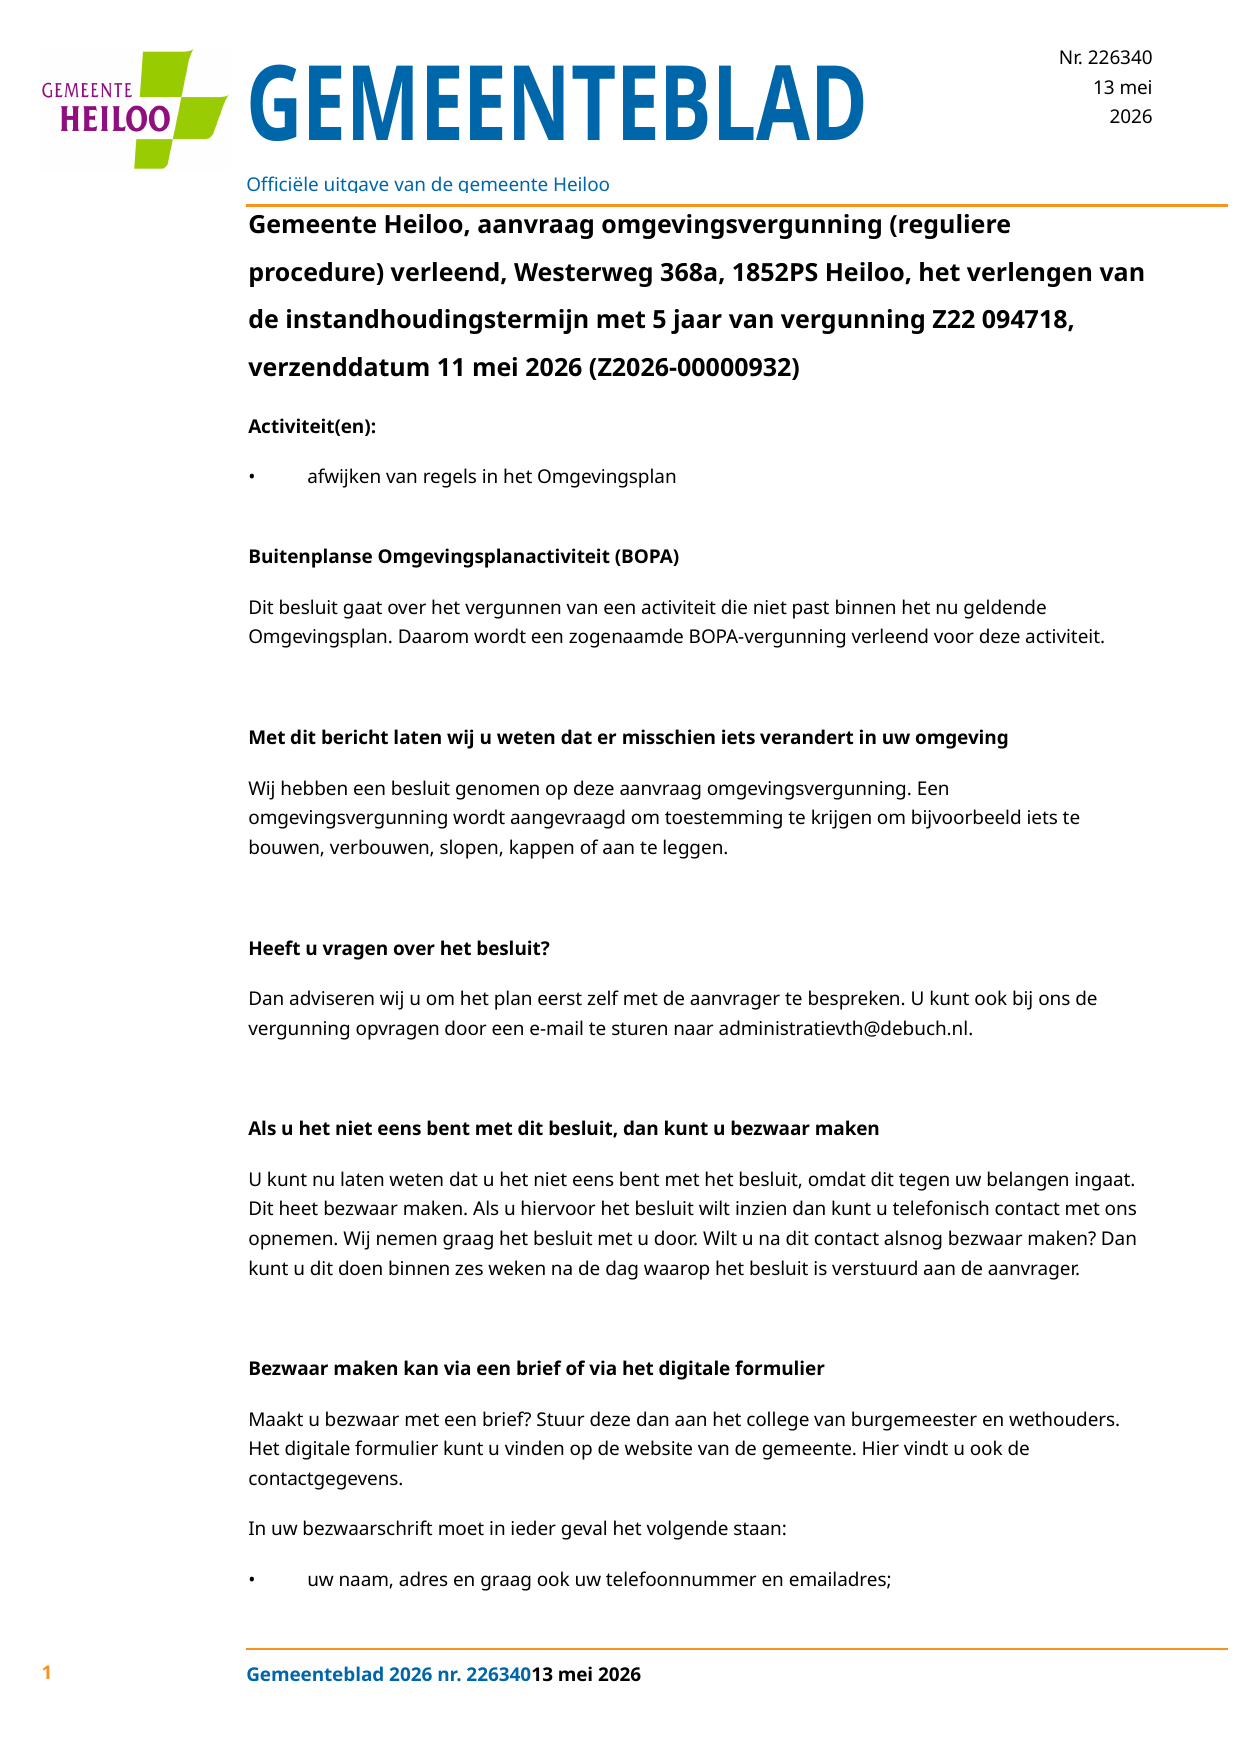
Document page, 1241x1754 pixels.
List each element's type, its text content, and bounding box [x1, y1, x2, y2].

text U kunt nu laten weten dat u het niet eens bent met het besluit, omdat dit tegen uw belangen ingaat. Dit heet bezwaar maken. Als u hiervoor het besluit wilt inzien dan kunt u telefonisch contact met ons opnemen. Wij nemen graag het besluit met u door. Wilt u na dit contact alsnog bezwaar maken? Dan kunt u dit doen binnen zes weken na de dag waarop het besluit is verstuurd aan de aanvrager. [248, 1166, 1152, 1281]
picture [41, 47, 231, 172]
list afwijken van regels in het Omgevingsplan [248, 463, 1152, 489]
text Buitenplanse Omgevingsplanactiviteit (BOPA) [248, 543, 1152, 569]
list uw naam, adres en graag ook uw telefoonnummer en emailadres; [248, 1566, 1152, 1592]
text Maakt u bezwaar met een brief? Stuur deze dan aan het college van burgemeester en wethouders. Het digitale formulier kunt u vinden op de website van de gemeente. Hier vindt u ook de contactgegevens. [248, 1406, 1152, 1491]
text Met dit bericht laten wij u weten dat er misschien iets verandert in uw omgeving [248, 724, 1152, 750]
text Dit besluit gaat over het vergunnen van een activiteit die niet past binnen het nu geldende Omgevingsplan. Daarom wordt een zogenaamde BOPA-vergunning verleend voor deze activiteit. [248, 594, 1152, 649]
text Activiteit(en): [248, 413, 1152, 439]
text Heeft u vragen over het besluit? [248, 935, 1152, 961]
text Gemeente Heiloo, aanvraag omgevingsvergunning (reguliere procedure) verleend, Westerweg 368a, 1852PS Heiloo, het verlengen van de instandhoudingstermijn met 5 jaar van vergunning Z22 094718, verzenddatum 11 mei 2026 (Z2026-00000932) [248, 207, 1152, 384]
text Bezwaar maken kan via een brief of via het digitale formulier [248, 1356, 1152, 1381]
text Dan adviseren wij u om het plan eerst zelf met de aanvrager te bespreken. U kunt ook bij ons de vergunning opvragen door een e-mail te sturen naar administratievth@debuch.nl. [248, 985, 1152, 1041]
text Als u het niet eens bent met dit besluit, dan kunt u bezwaar maken [248, 1116, 1152, 1141]
text Wij hebben een besluit genomen op deze aanvraag omgevingsvergunning. Een omgevingsvergunning wordt aangevraagd om toestemming te krijgen om bijvoorbeeld iets te bouwen, verbouwen, slopen, kappen of aan te leggen. [248, 775, 1152, 860]
text In uw bezwaarschrift moet in ieder geval het volgende staan: [248, 1516, 1152, 1541]
